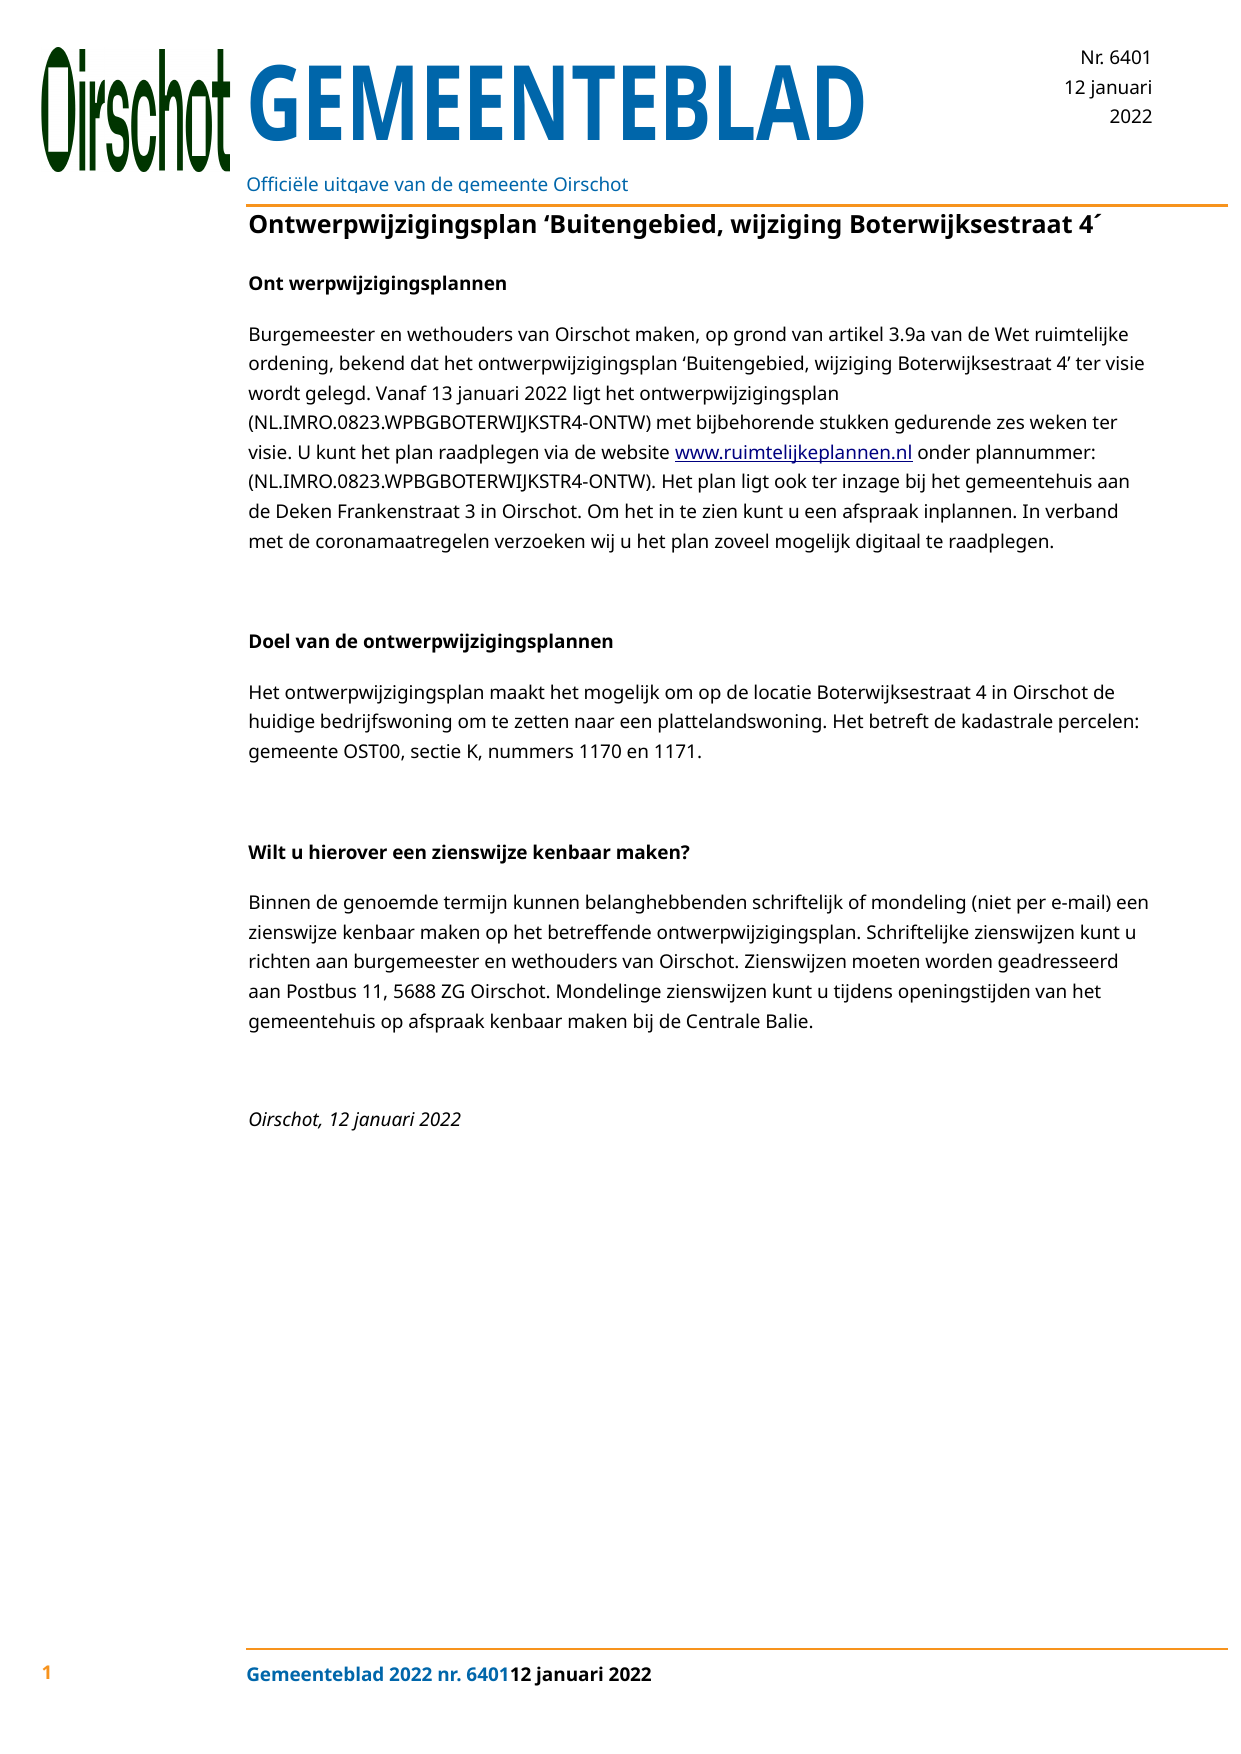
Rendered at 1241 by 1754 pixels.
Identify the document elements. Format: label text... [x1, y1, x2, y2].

text Burgemeester en wethouders van Oirschot maken, op grond van artikel 3.9a van de Wet ruimtelijke ordening, bekend dat het ontwerpwijzigingsplan ‘Buitengebied, wijziging Boterwijksestraat 4’ ter visie wordt gelegd. Vanaf 13 januari 2022 ligt het ontwerpwijzigingsplan (NL.IMRO.0823.WPBGBOTERWIJKSTR4-ONTW) met bijbehorende stukken gedurende zes weken ter visie. U kunt het plan raadplegen via de website www.ruimtelijkeplannen.nl onder plannummer: (NL.IMRO.0823.WPBGBOTERWIJKSTR4-ONTW). Het plan ligt ook ter inzage bij het gemeentehuis aan de Deken Frankenstraat 3 in Oirschot. Om het in te zien kunt u een afspraak inplannen. In verband met de coronamaatregelen verzoeken wij u het plan zoveel mogelijk digitaal te raadplegen. [248, 321, 1152, 553]
text Oirschot, 12 januari 2022 [248, 1106, 1152, 1132]
text Binnen de genoemde termijn kunnen belanghebbenden schriftelijk of mondeling (niet per e-mail) een zienswijze kenbaar maken op het betreffende ontwerpwijzigingsplan. Schriftelijke zienswijzen kunt u richten aan burgemeester en wethouders van Oirschot. Zienswijzen moeten worden geadresseerd aan Postbus 11, 5688 ZG Oirschot. Mondelinge zienswijzen kunt u tijdens openingstijden van het gemeentehuis op afspraak kenbaar maken bij de Centrale Balie. [248, 889, 1152, 1033]
text Wilt u hierover een zienswijze kenbaar maken? [248, 839, 1152, 865]
picture [41, 47, 231, 172]
text Ontwerpwijzigingsplan ‘Buitengebied, wijziging Boterwijksestraat 4´ [248, 207, 1152, 241]
text Het ontwerpwijzigingsplan maakt het mogelijk om op de locatie Boterwijksestraat 4 in Oirschot de huidige bedrijfswoning om te zetten naar een plattelandswoning. Het betreft de kadastrale percelen: gemeente OST00, sectie K, nummers 1170 en 1171. [248, 679, 1152, 764]
text Ont werpwijzigingsplannen [248, 270, 1152, 296]
text Doel van de ontwerpwijzigingsplannen [248, 629, 1152, 654]
